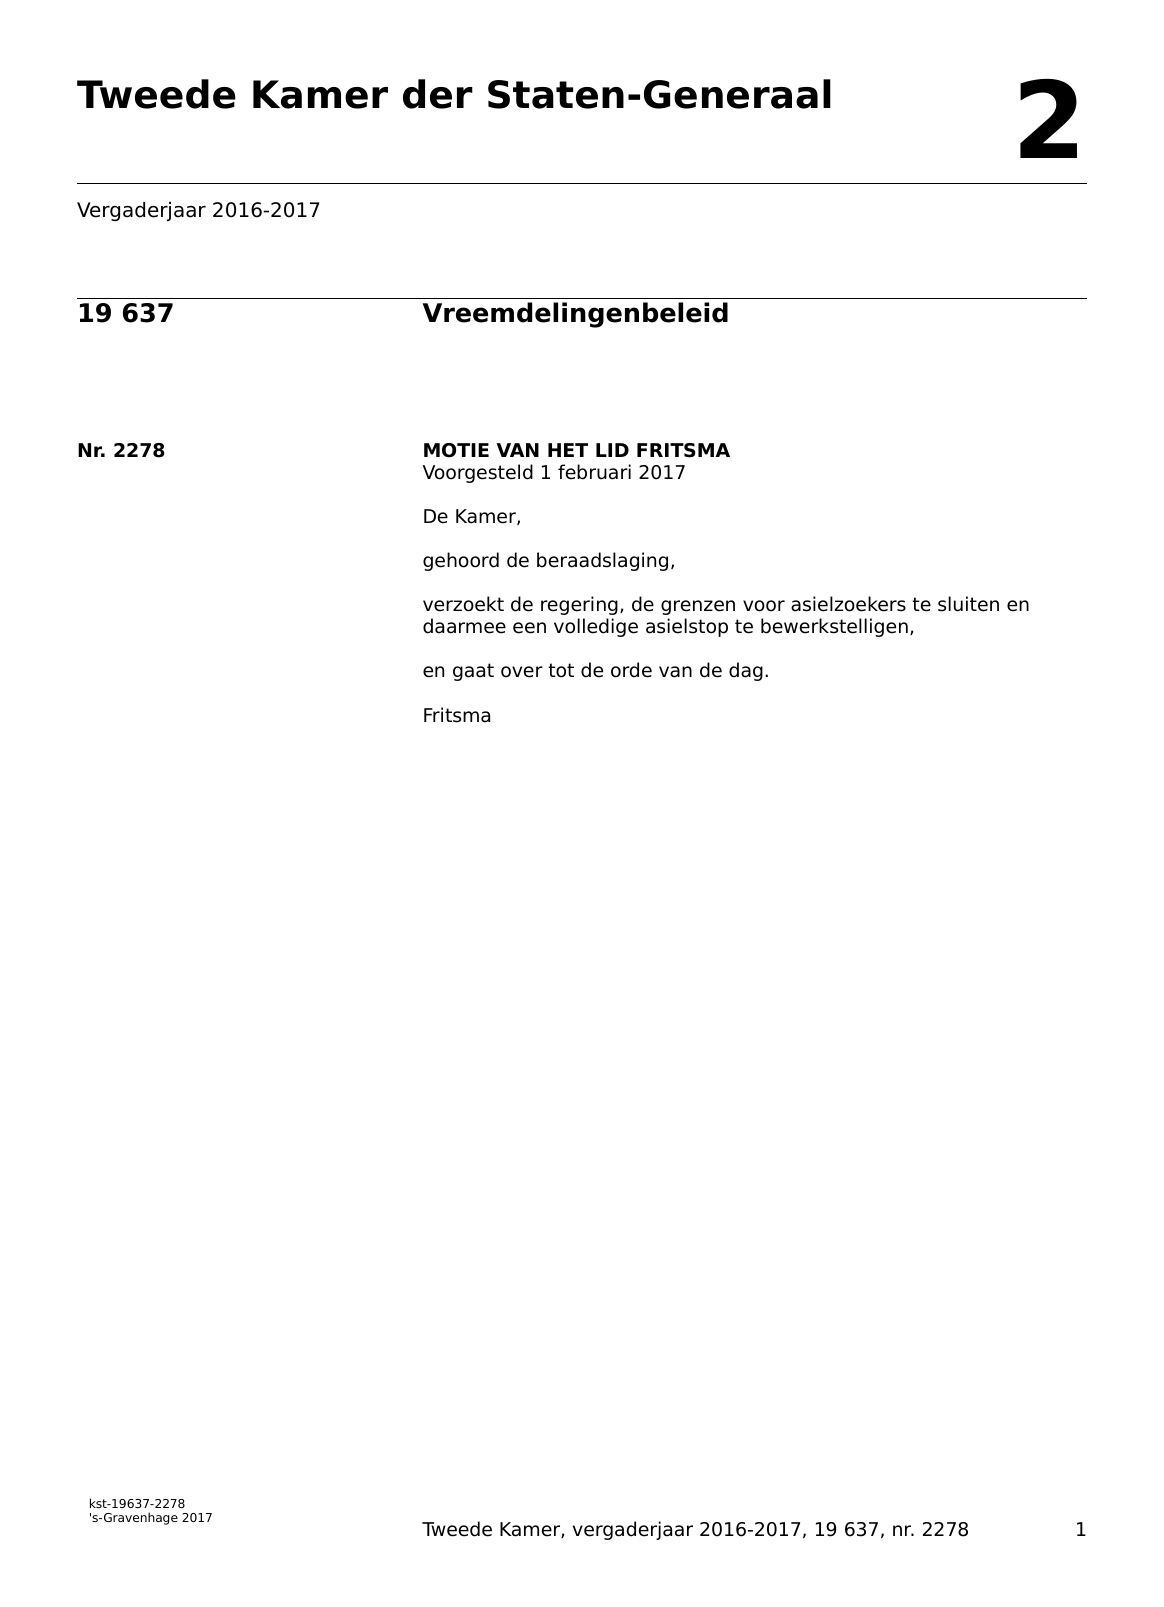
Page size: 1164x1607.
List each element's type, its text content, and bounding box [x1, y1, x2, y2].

subtitle 19 637 Vreemdelingenbeleid [77, 299, 1087, 329]
text en gaat over tot de orde van de dag. [422, 660, 1087, 682]
table_cell Vergaderjaar 2016-2017 [77, 184, 1087, 298]
text 's-Gravenhage 2017 [88, 1511, 323, 1525]
text Fritsma [422, 704, 1087, 726]
text kst-19637-2278 [88, 1497, 323, 1511]
text De Kamer, [422, 506, 1087, 528]
subtitle Nr. 2278 MOTIE VAN HET LID FRITSMA [77, 440, 1087, 462]
text gehoord de beraadslaging, [422, 550, 1087, 572]
table_header 2 [886, 59, 1087, 183]
text Voorgesteld 1 februari 2017 [422, 462, 1087, 484]
table_header Tweede Kamer der Staten-Generaal [77, 59, 886, 183]
text verzoekt de regering, de grenzen voor asielzoekers te sluiten en daarmee een volledige asielstop te bewerkstelligen, [422, 594, 1087, 638]
